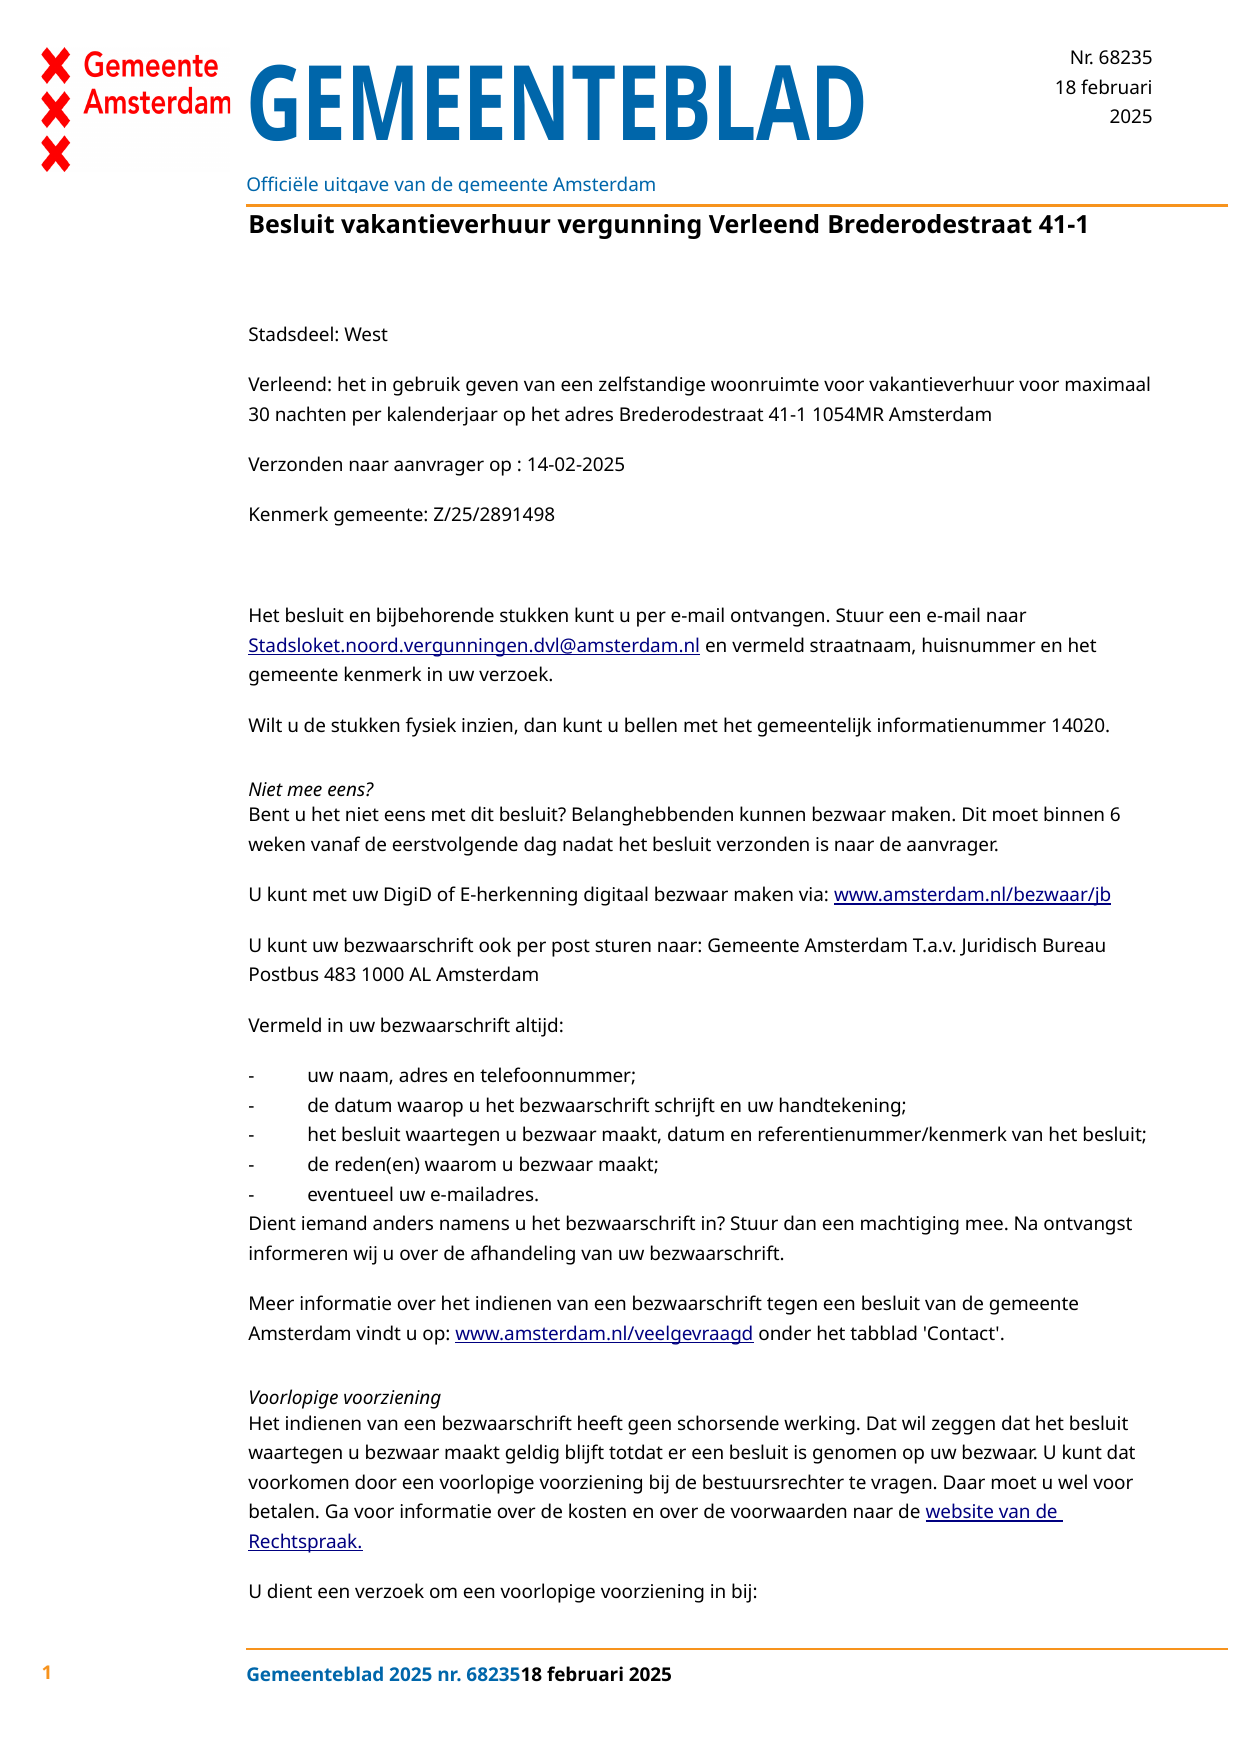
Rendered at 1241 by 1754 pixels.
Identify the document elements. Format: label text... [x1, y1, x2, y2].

text Het indienen van een bezwaarschrift heeft geen schorsende werking. Dat wil zeggen dat het besluit waartegen u bezwaar maakt geldig blijft totdat er een besluit is genomen op uw bezwaar. U kunt dat voorkomen door een voorlopige voorziening bij de bestuursrechter te vragen. Daar moet u wel voor betalen. Ga voor informatie over de kosten en over de voorwaarden naar de website van de Rechtspraak. [248, 1410, 1152, 1554]
list het besluit waartegen u bezwaar maakt, datum en referentienummer/kenmerk van het besluit; [248, 1122, 1152, 1147]
list de datum waarop u het bezwaarschrift schrijft en uw handtekening; [248, 1092, 1152, 1118]
text Niet mee eens? [248, 776, 1152, 802]
text Stadsdeel: West [248, 321, 1152, 346]
text U kunt uw bezwaarschrift ook per post sturen naar: Gemeente Amsterdam T.a.v. Juridisch Bureau Postbus 483 1000 AL Amsterdam [248, 932, 1152, 987]
text Voorlopige voorziening [248, 1384, 1152, 1410]
list eventueel uw e-mailadres. [248, 1181, 1152, 1207]
text Kenmerk gemeente: Z/25/2891498 [248, 502, 1152, 527]
list de reden(en) waarom u bezwaar maakt; [248, 1151, 1152, 1177]
text Het besluit en bijbehorende stukken kunt u per e-mail ontvangen. Stuur een e-mail naar Stadsloket.noord.vergunningen.dvl@amsterdam.nl en vermeld straatnaam, huisnummer en het gemeente kenmerk in uw verzoek. [248, 602, 1152, 687]
text Verleend: het in gebruik geven van een zelfstandige woonruimte voor vakantieverhuur voor maximaal 30 nachten per kalenderjaar op het adres Brederodestraat 41-1 1054MR Amsterdam [248, 371, 1152, 426]
text Bent u het niet eens met dit besluit? Belanghebbenden kunnen bezwaar maken. Dit moet binnen 6 weken vanaf de eerstvolgende dag nadat het besluit verzonden is naar de aanvrager. [248, 802, 1152, 857]
text U kunt met uw DigiD of E-herkenning digitaal bezwaar maken via: www.amsterdam.nl/bezwaar/jb [248, 882, 1152, 907]
text Besluit vakantieverhuur vergunning Verleend Brederodestraat 41-1 [248, 207, 1152, 241]
text Meer informatie over het indienen van een bezwaarschrift tegen een besluit van de gemeente Amsterdam vindt u op: www.amsterdam.nl/veelgevraagd onder het tabblad 'Contact'. [248, 1290, 1152, 1346]
text Dient iemand anders namens u het bezwaarschrift in? Stuur dan een machtiging mee. Na ontvangst informeren wij u over de afhandeling van uw bezwaarschrift. [248, 1210, 1152, 1266]
list uw naam, adres en telefoonnummer; [248, 1062, 1152, 1088]
text Verzonden naar aanvrager op : 14-02-2025 [248, 451, 1152, 477]
text Wilt u de stukken fysiek inzien, dan kunt u bellen met het gemeentelijk informatienummer 14020. [248, 712, 1152, 738]
text Vermeld in uw bezwaarschrift altijd: [248, 1012, 1152, 1038]
picture [41, 47, 231, 172]
text U dient een verzoek om een voorlopige voorziening in bij: [248, 1578, 1152, 1604]
